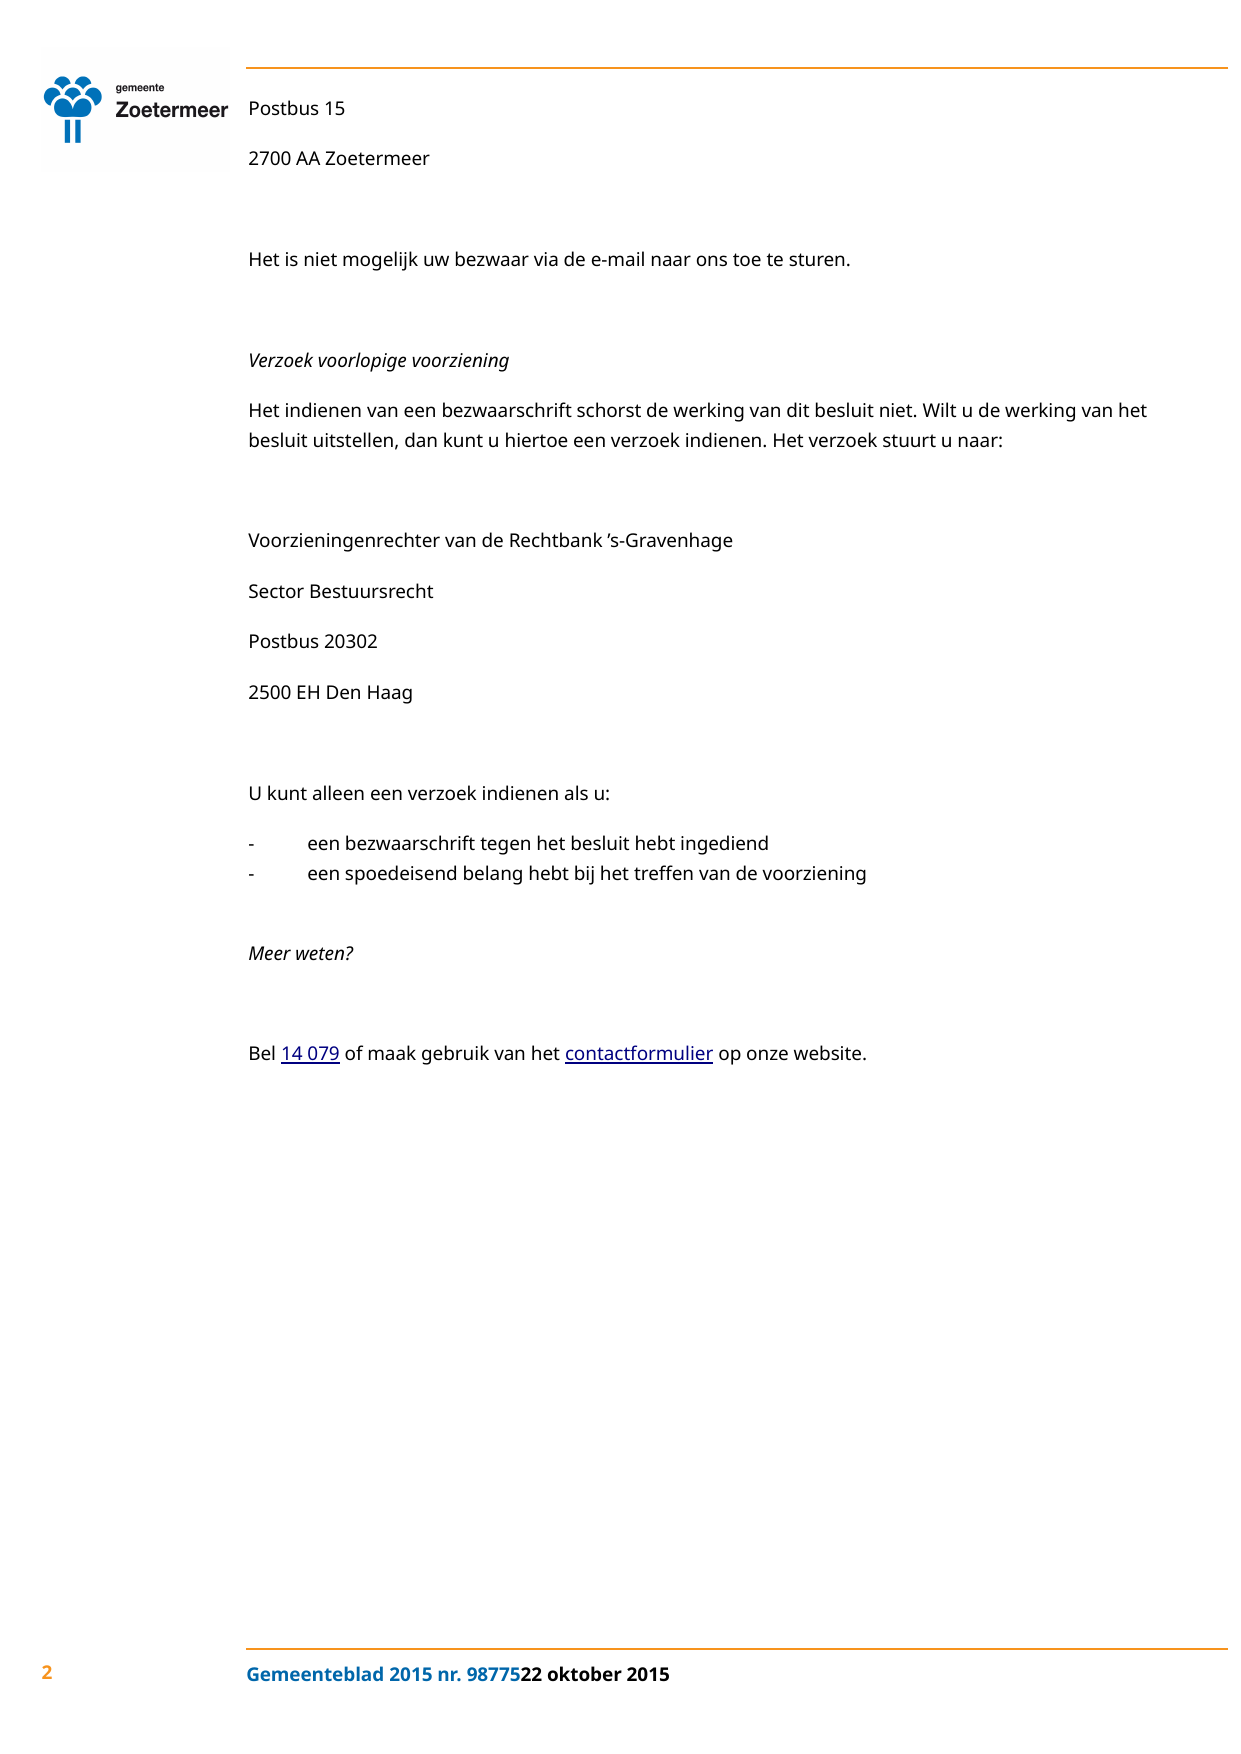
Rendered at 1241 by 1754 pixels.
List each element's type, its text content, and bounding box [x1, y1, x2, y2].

text Postbus 15 [248, 95, 1152, 121]
text Het indienen van een bezwaarschrift schorst de werking van dit besluit niet. Wilt u de werking van het besluit uitstellen, dan kunt u hiertoe een verzoek indienen. Het verzoek stuurt u naar: [248, 397, 1152, 453]
picture [41, 47, 231, 172]
list een spoedeisend belang hebt bij het treffen van de voorziening [248, 860, 1152, 886]
text 2500 EH Den Haag [248, 679, 1152, 705]
text 2700 AA Zoetermeer [248, 145, 1152, 171]
text Verzoek voorlopige voorziening [248, 347, 1152, 373]
text U kunt alleen een verzoek indienen als u: [248, 780, 1152, 806]
list een bezwaarschrift tegen het besluit hebt ingediend [248, 830, 1152, 856]
text Het is niet mogelijk uw bezwaar via de e-mail naar ons toe te sturen. [248, 246, 1152, 272]
text Bel 14 079 of maak gebruik van het contactformulier op onze website. [248, 1041, 1152, 1066]
text Meer weten? [248, 940, 1152, 966]
text Postbus 20302 [248, 628, 1152, 654]
text Voorzieningenrechter van de Rechtbank ’s-Gravenhage [248, 528, 1152, 553]
text Sector Bestuursrecht [248, 578, 1152, 604]
